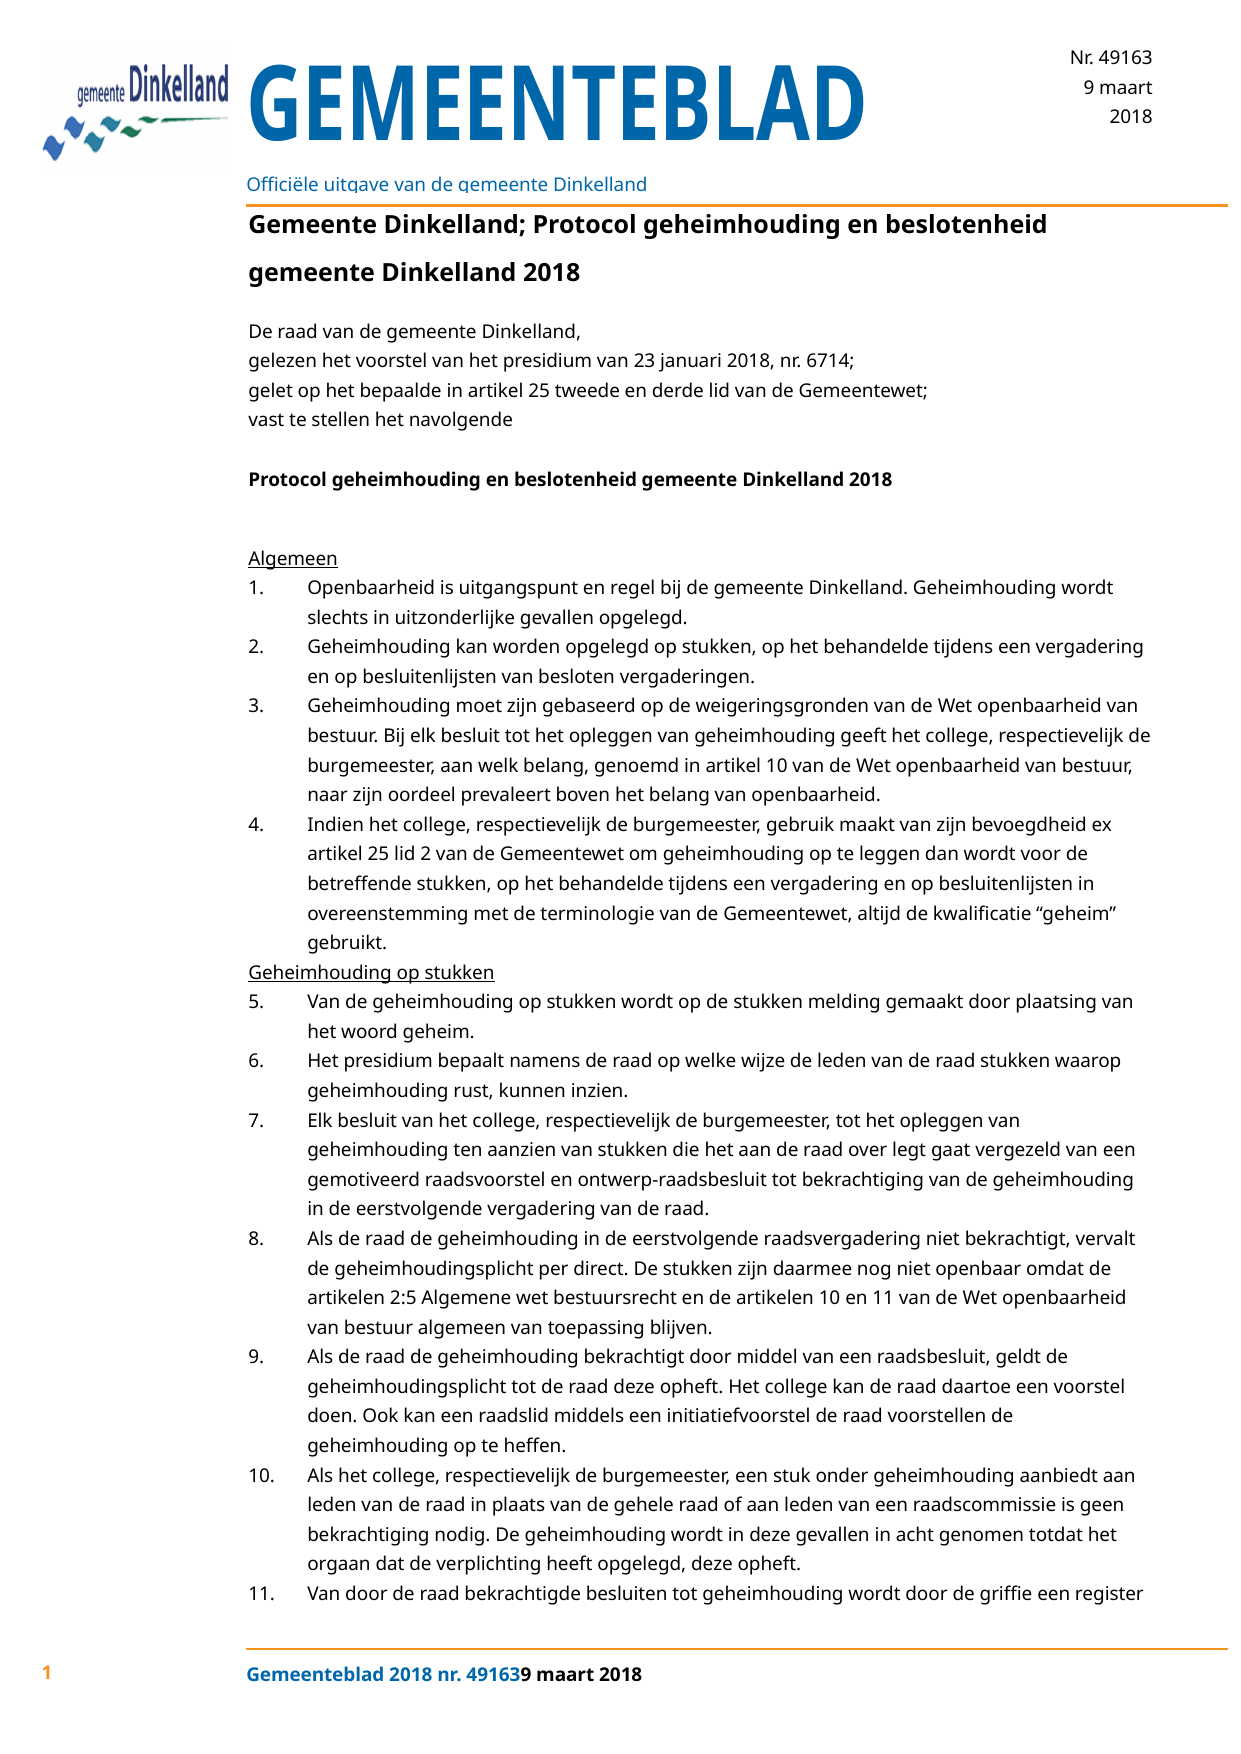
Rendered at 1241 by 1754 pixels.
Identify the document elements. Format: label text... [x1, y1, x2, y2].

text Gemeente Dinkelland; Protocol geheimhouding en beslotenheid gemeente Dinkelland 2018 [248, 207, 1152, 288]
text vast te stellen het navolgende [248, 407, 1152, 432]
text gelet op het bepaalde in artikel 25 tweede en derde lid van de Gemeentewet; [248, 377, 1152, 403]
list Elk besluit van het college, respectievelijk de burgemeester, tot het opleggen van geheimhouding ten aanzien van stukken die het aan de raad over legt gaat vergezeld van een gemotiveerd raadsvoorstel en ontwerp-raadsbesluit tot bekrachtiging van de geheimhouding in de eerstvolgende vergadering van de raad. [248, 1107, 1152, 1221]
list Van de geheimhouding op stukken wordt op de stukken melding gemaakt door plaatsing van het woord geheim. [248, 988, 1152, 1044]
list Als de raad de geheimhouding in de eerstvolgende raadsvergadering niet bekrachtigt, vervalt de geheimhoudingsplicht per direct. De stukken zijn daarmee nog niet openbaar omdat de artikelen 2:5 Algemene wet bestuursrecht en de artikelen 10 en 11 van de Wet openbaarheid van bestuur algemeen van toepassing blijven. [248, 1225, 1152, 1339]
text gelezen het voorstel van het presidium van 23 januari 2018, nr. 6714; [248, 347, 1152, 373]
list Indien het college, respectievelijk de burgemeester, gebruik maakt van zijn bevoegdheid ex artikel 25 lid 2 van de Gemeentewet om geheimhouding op te leggen dan wordt voor de betreffende stukken, op het behandelde tijdens een vergadering en op besluitenlijsten in overeenstemming met de terminologie van de Gemeentewet, altijd de kwalificatie “geheim” gebruikt. [248, 811, 1152, 955]
list Geheimhouding kan worden opgelegd op stukken, op het behandelde tijdens een vergadering en op besluitenlijsten van besloten vergaderingen. [248, 633, 1152, 689]
list Het presidium bepaalt namens de raad op welke wijze de leden van de raad stukken waarop geheimhouding rust, kunnen inzien. [248, 1048, 1152, 1103]
text De raad van de gemeente Dinkelland, [248, 318, 1152, 344]
list Als het college, respectievelijk de burgemeester, een stuk onder geheimhouding aanbiedt aan leden van de raad in plaats van de gehele raad of aan leden van een raadscommissie is geen bekrachtiging nodig. De geheimhouding wordt in deze gevallen in acht genomen totdat het orgaan dat de verplichting heeft opgelegd, deze opheft. [248, 1462, 1152, 1576]
picture [41, 47, 231, 172]
text Algemeen [248, 545, 1152, 570]
list Als de raad de geheimhouding bekrachtigt door middel van een raadsbesluit, geldt de geheimhoudingsplicht tot de raad deze opheft. Het college kan de raad daartoe een voorstel doen. Ook kan een raadslid middels een initiatiefvoorstel de raad voorstellen de geheimhouding op te heffen. [248, 1343, 1152, 1458]
list Geheimhouding moet zijn gebaseerd op de weigeringsgronden van de Wet openbaarheid van bestuur. Bij elk besluit tot het opleggen van geheimhouding geeft het college, respectievelijk de burgemeester, aan welk belang, genoemd in artikel 10 van de Wet openbaarheid van bestuur, naar zijn oordeel prevaleert boven het belang van openbaarheid. [248, 693, 1152, 807]
text Geheimhouding op stukken [248, 959, 1152, 984]
text Protocol geheimhouding en beslotenheid gemeente Dinkelland 2018 [248, 466, 1152, 492]
list Van door de raad bekrachtigde besluiten tot geheimhouding wordt door de griffie een register [248, 1580, 1152, 1606]
list Openbaarheid is uitgangspunt en regel bij de gemeente Dinkelland. Geheimhouding wordt slechts in uitzonderlijke gevallen opgelegd. [248, 574, 1152, 629]
